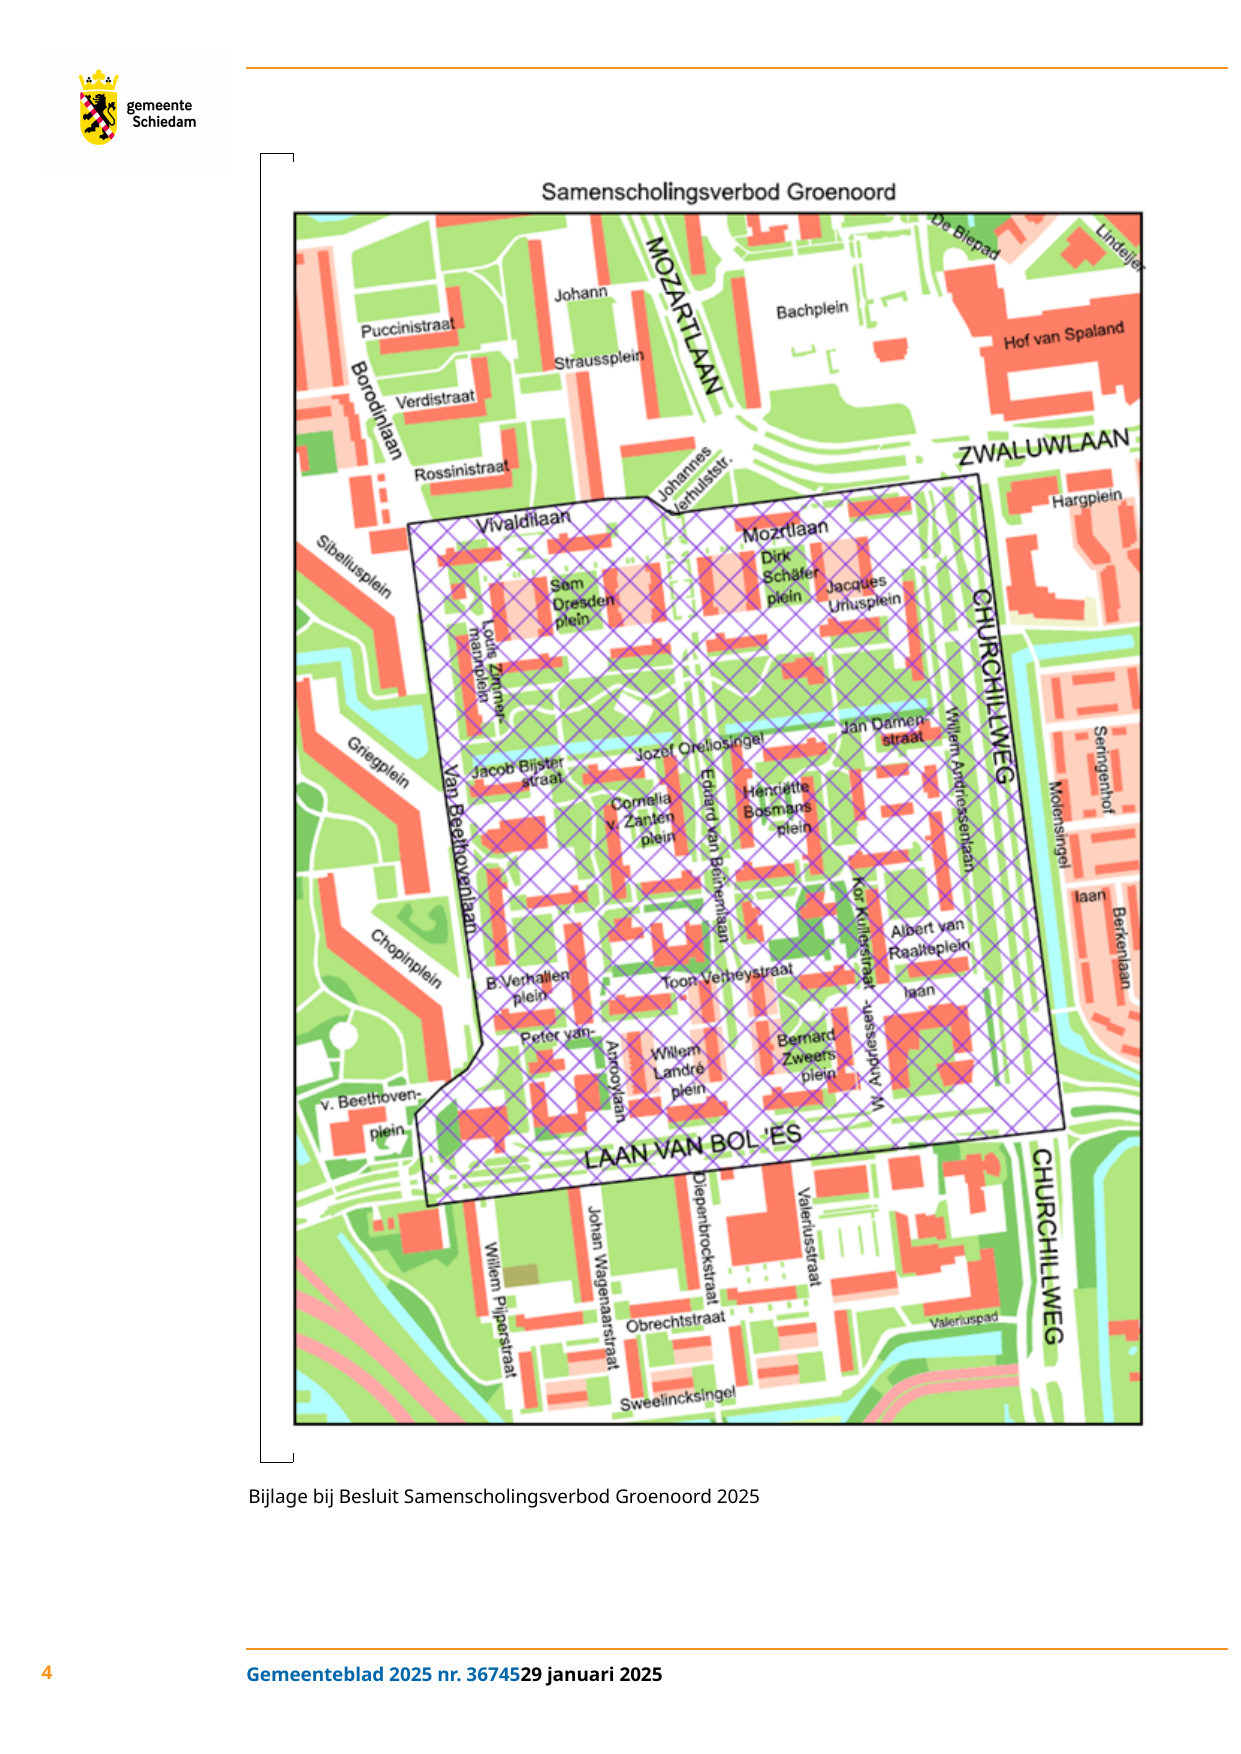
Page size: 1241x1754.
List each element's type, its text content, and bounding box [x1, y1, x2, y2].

picture [41, 47, 231, 172]
picture [268, 162, 1173, 1453]
text Bijlage bij Besluit Samenscholingsverbod Groenoord 2025 [248, 1483, 1152, 1509]
